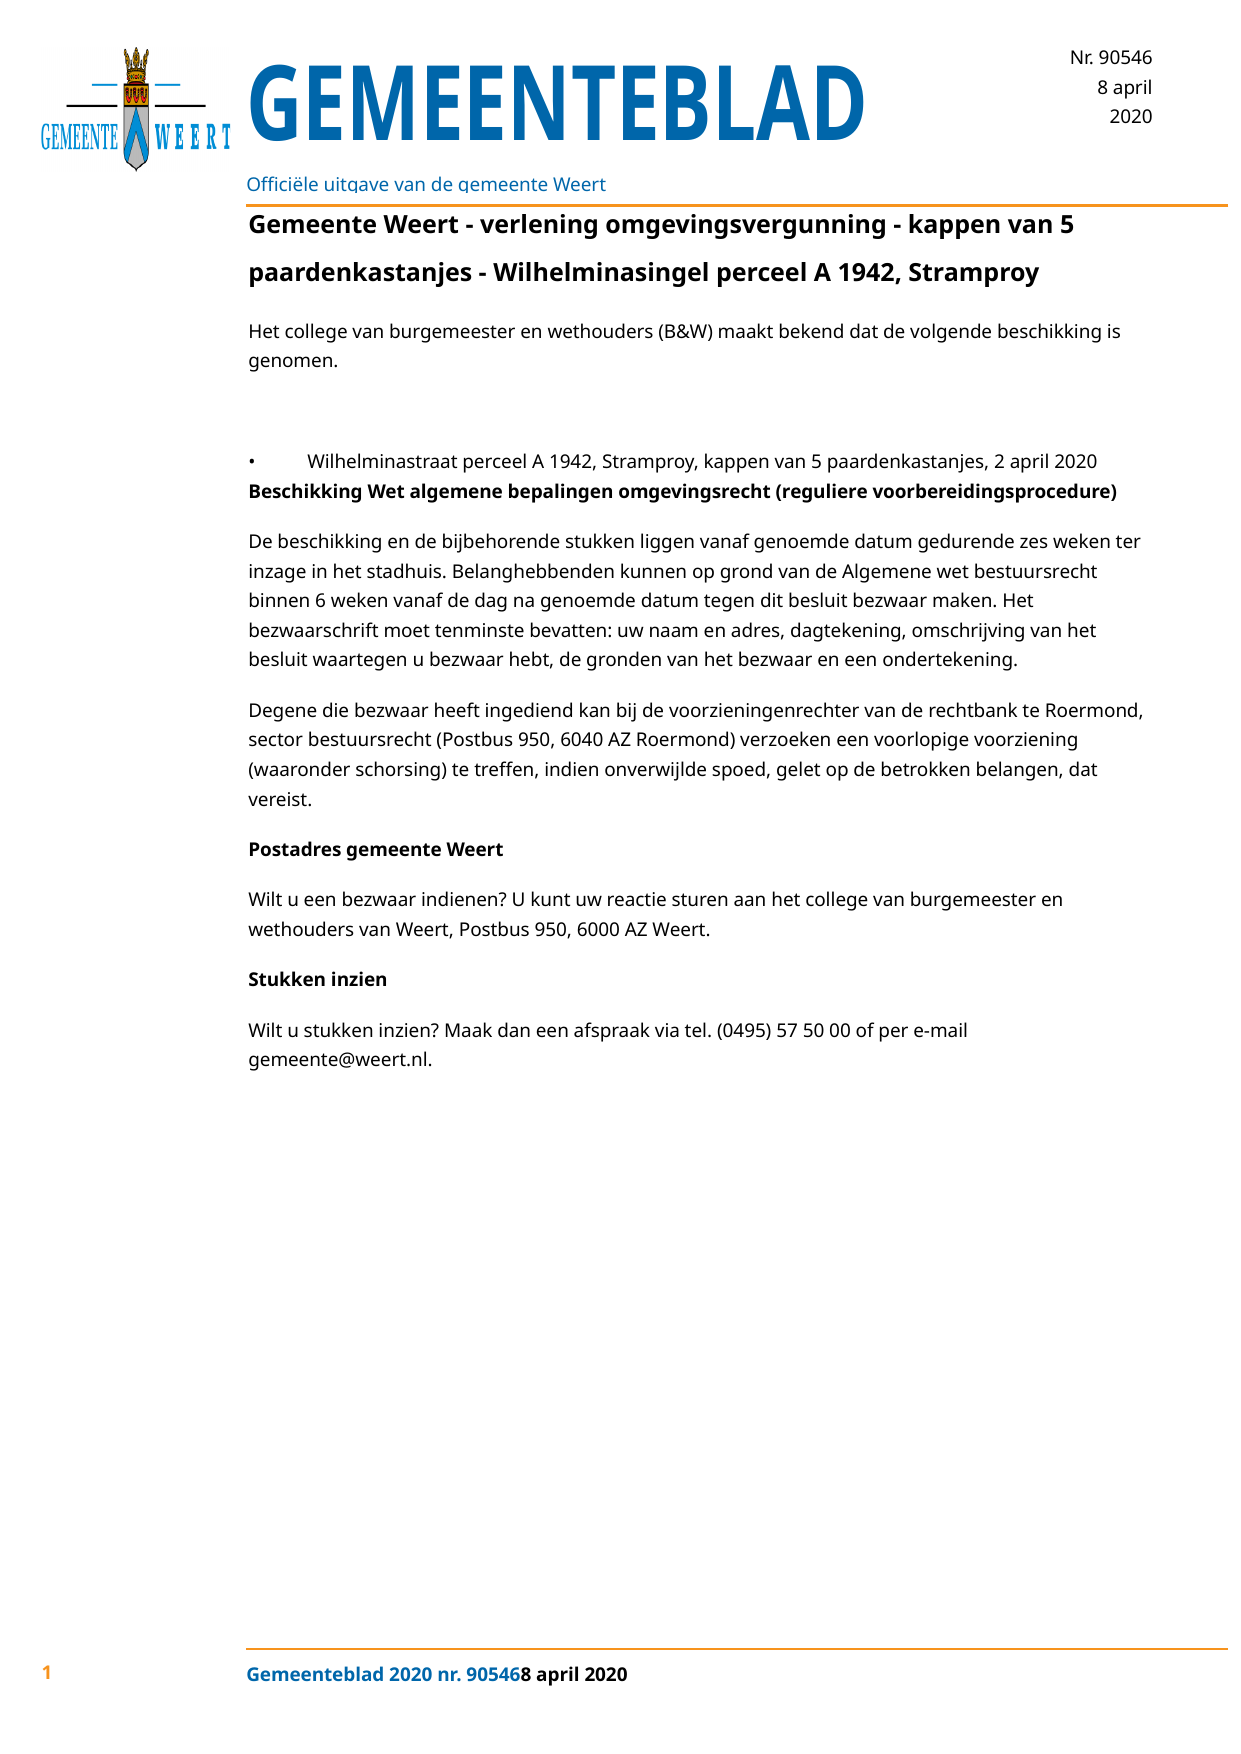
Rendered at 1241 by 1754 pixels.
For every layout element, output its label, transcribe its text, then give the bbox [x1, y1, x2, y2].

text De beschikking en de bijbehorende stukken liggen vanaf genoemde datum gedurende zes weken ter inzage in het stadhuis. Belanghebbenden kunnen op grond van de Algemene wet bestuursrecht binnen 6 weken vanaf de dag na genoemde datum tegen dit besluit bezwaar maken. Het bezwaarschrift moet tenminste bevatten: uw naam en adres, dagtekening, omschrijving van het besluit waartegen u bezwaar hebt, de gronden van het bezwaar en een ondertekening. [248, 528, 1152, 672]
list Wilhelminastraat perceel A 1942, Stramproy, kappen van 5 paardenkastanjes, 2 april 2020 [248, 448, 1152, 474]
text Postadres gemeente Weert [248, 836, 1152, 862]
text Wilt u stukken inzien? Maak dan een afspraak via tel. (0495) 57 50 00 of per e-mail gemeente@weert.nl. [248, 1017, 1152, 1072]
text Stukken inzien [248, 967, 1152, 992]
text Beschikking Wet algemene bepalingen omgevingsrecht (reguliere voorbereidingsprocedure) [248, 478, 1152, 504]
text Degene die bezwaar heeft ingediend kan bij de voorzieningenrechter van de rechtbank te Roermond, sector bestuursrecht (Postbus 950, 6040 AZ Roermond) verzoeken een voorlopige voorziening (waaronder schorsing) te treffen, indien onverwijlde spoed, gelet op de betrokken belangen, dat vereist. [248, 697, 1152, 812]
text Gemeente Weert - verlening omgevingsvergunning - kappen van 5 paardenkastanjes - Wilhelminasingel perceel A 1942, Stramproy [248, 207, 1152, 288]
text Het college van burgemeester en wethouders (B&W) maakt bekend dat de volgende beschikking is genomen. [248, 318, 1152, 373]
text Wilt u een bezwaar indienen? U kunt uw reactie sturen aan het college van burgemeester en wethouders van Weert, Postbus 950, 6000 AZ Weert. [248, 887, 1152, 942]
picture [41, 47, 231, 172]
